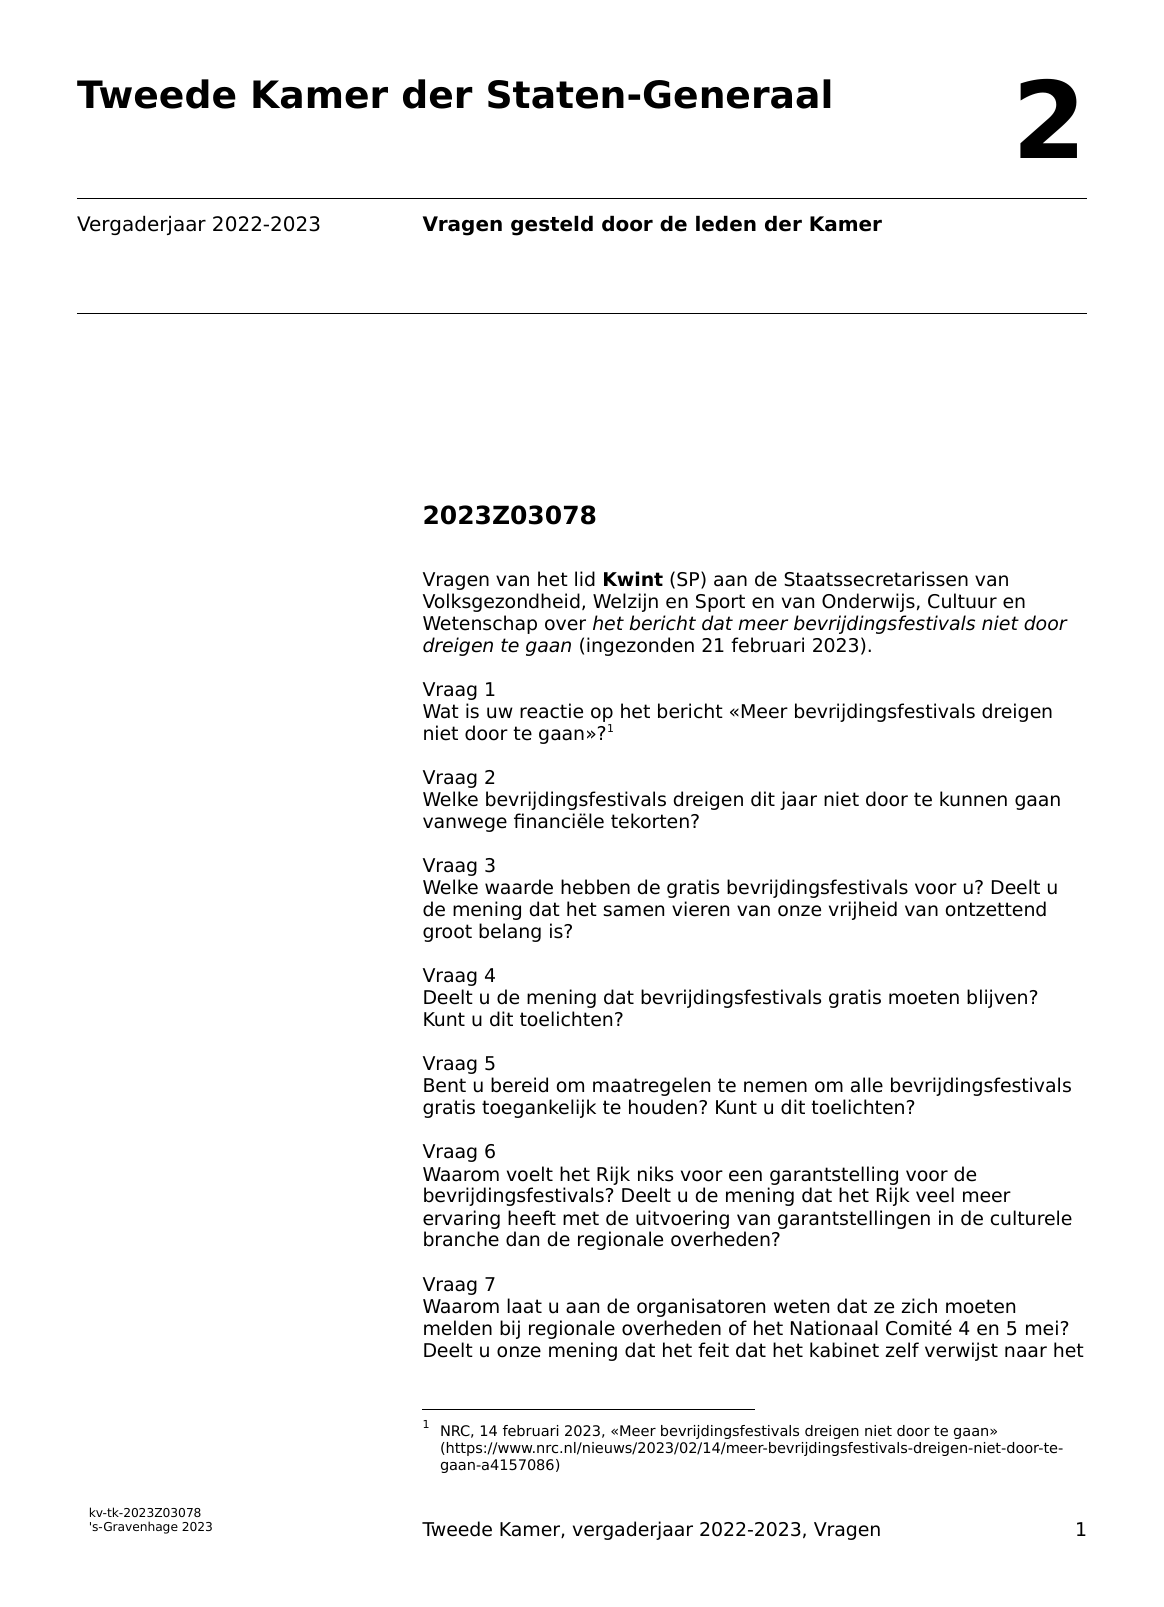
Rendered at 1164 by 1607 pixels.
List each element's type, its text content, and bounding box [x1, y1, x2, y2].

text Vraag 7 [422, 1273, 1087, 1296]
text NRC, 14 februari 2023, «Meer bevrijdingsfestivals dreigen niet door te gaan» (https://www.nrc.nl/nieuws/2023/02/14/meer-bevrijdingsfestivals-dreigen-niet-door-te-gaan-a4157086) [422, 1418, 1087, 1474]
text Vraag 3 [422, 855, 1087, 877]
text Vraag 6 [422, 1141, 1087, 1163]
table_cell Vergaderjaar 2022-2023 [77, 199, 422, 313]
table_cell Vragen gesteld door de leden der Kamer [422, 199, 1087, 313]
text 's-Gravenhage 2023 [88, 1520, 323, 1534]
text Vragen van het lid Kwint (SP) aan de Staatssecretarissen van Volksgezondheid, Welzijn en Sport en van Onderwijs, Cultuur en Wetenschap over het bericht dat meer bevrijdingsfestivals niet door dreigen te gaan (ingezonden 21 februari 2023). [422, 569, 1087, 657]
text Vraag 4 [422, 965, 1087, 987]
text kv-tk-2023Z03078 [88, 1506, 323, 1520]
text Bent u bereid om maatregelen te nemen om alle bevrijdingsfestivals gratis toegankelijk te houden? Kunt u dit toelichten? [422, 1075, 1087, 1119]
text Vraag 5 [422, 1053, 1087, 1075]
text Vraag 2 [422, 767, 1087, 789]
text Welke bevrijdingsfestivals dreigen dit jaar niet door te kunnen gaan vanwege financiële tekorten? [422, 789, 1087, 833]
text Vraag 1 [422, 679, 1087, 701]
text Waarom voelt het Rijk niks voor een garantstelling voor de bevrijdingsfestivals? Deelt u de mening dat het Rijk veel meer ervaring heeft met de uitvoering van garantstellingen in de culturele branche dan de regionale overheden? [422, 1163, 1087, 1251]
text Waarom laat u aan de organisatoren weten dat ze zich moeten melden bij regionale overheden of het Nationaal Comité 4 en 5 mei? Deelt u onze mening dat het feit dat het kabinet zelf verwijst naar het [422, 1296, 1087, 1361]
text Deelt u de mening dat bevrijdingsfestivals gratis moeten blijven? Kunt u dit toelichten? [422, 987, 1087, 1031]
text Wat is uw reactie op het bericht «Meer bevrijdingsfestivals dreigen niet door te gaan»? [422, 701, 1087, 745]
table_header 2 [886, 59, 1087, 198]
table_header Tweede Kamer der Staten-Generaal [77, 59, 886, 198]
text 2023Z03078 [422, 501, 1087, 531]
text Welke waarde hebben de gratis bevrijdingsfestivals voor u? Deelt u de mening dat het samen vieren van onze vrijheid van ontzettend groot belang is? [422, 877, 1087, 943]
